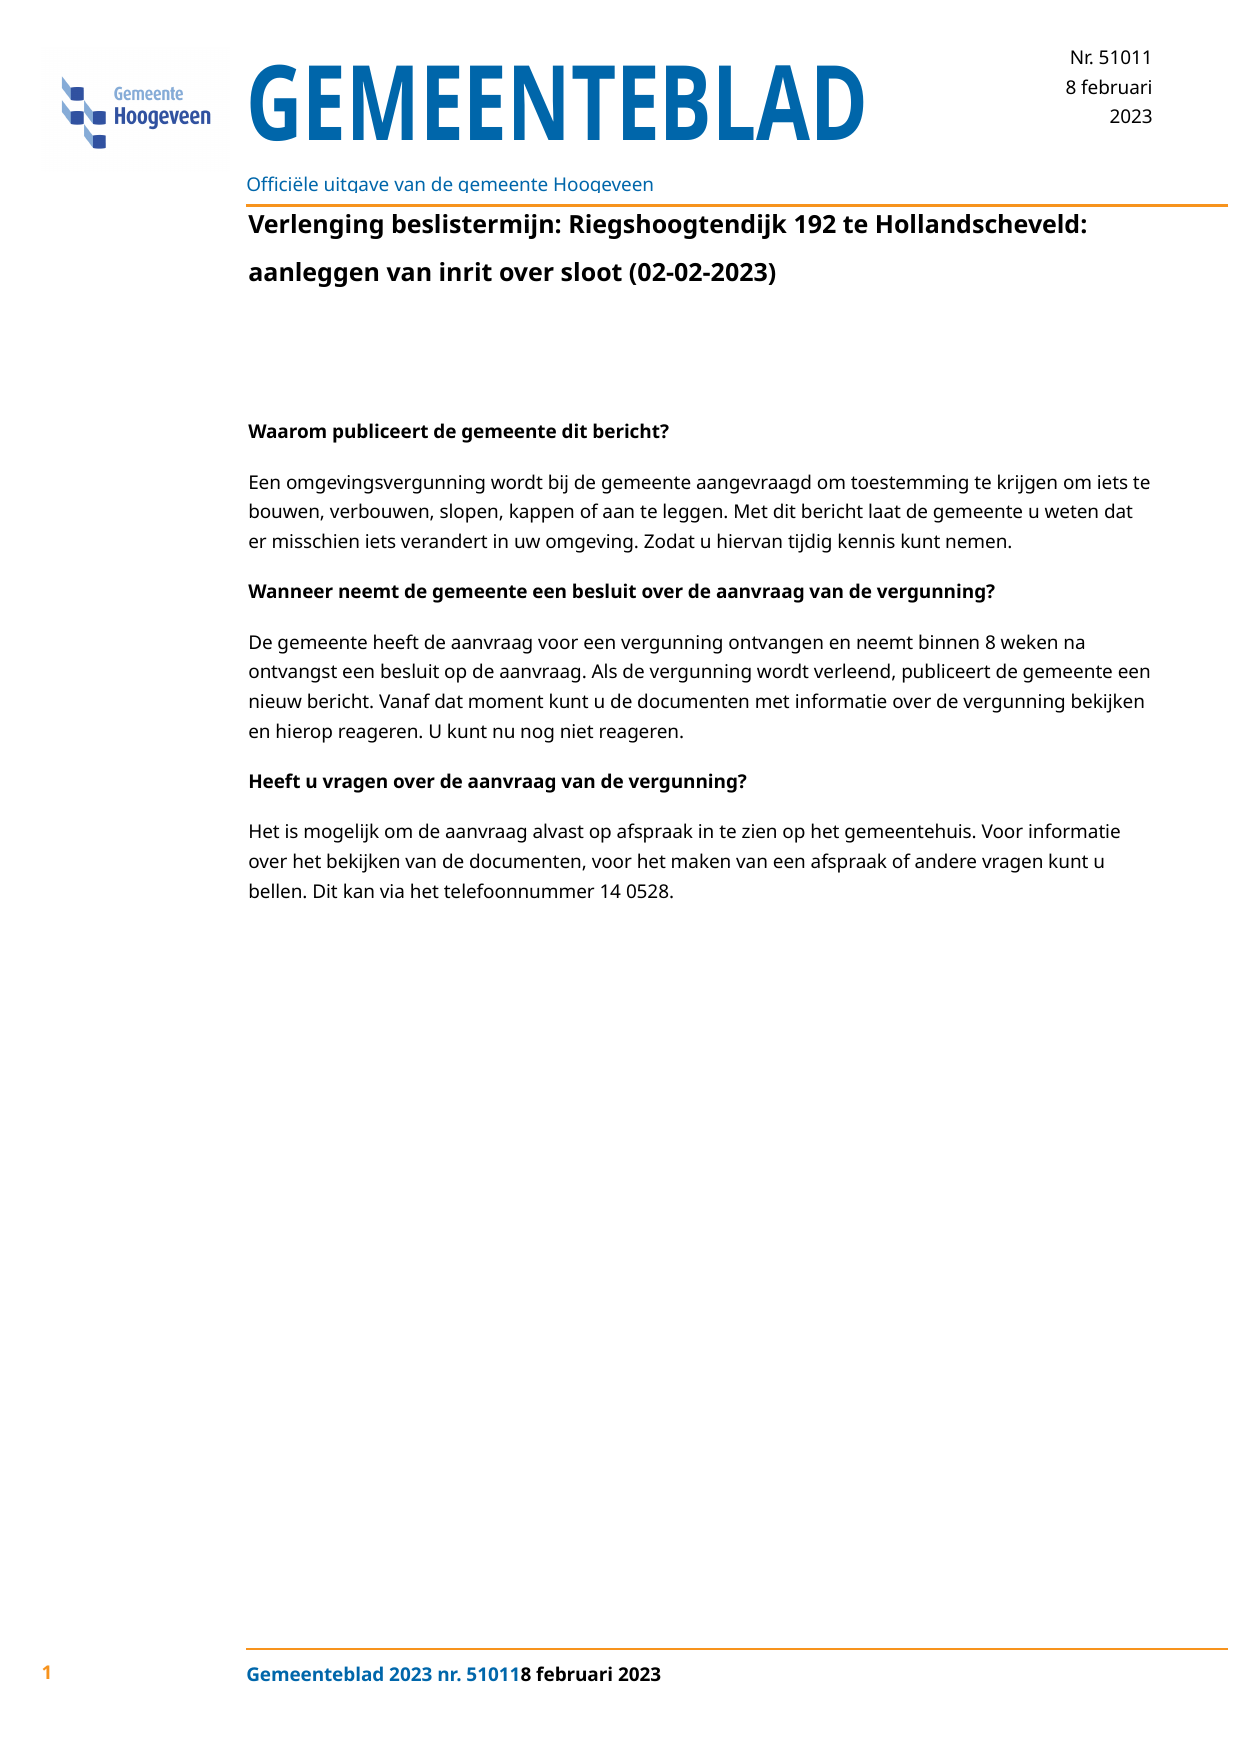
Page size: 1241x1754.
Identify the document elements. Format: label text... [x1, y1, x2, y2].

text Verlenging beslistermijn: Riegshoogtendijk 192 te Hollandscheveld: aanleggen van inrit over sloot (02-02-2023) [248, 207, 1152, 288]
text Waarom publiceert de gemeente dit bericht? [248, 419, 1152, 444]
text Wanneer neemt de gemeente een besluit over de aanvraag van de vergunning? [248, 579, 1152, 604]
text Een omgevingsvergunning wordt bij de gemeente aangevraagd om toestemming te krijgen om iets te bouwen, verbouwen, slopen, kappen of aan te leggen. Met dit bericht laat de gemeente u weten dat er misschien iets verandert in uw omgeving. Zodat u hiervan tijdig kennis kunt nemen. [248, 469, 1152, 554]
text Heeft u vragen over de aanvraag van de vergunning? [248, 768, 1152, 794]
text Het is mogelijk om de aanvraag alvast op afspraak in te zien op het gemeentehuis. Voor informatie over het bekijken van de documenten, voor het maken van een afspraak of andere vragen kunt u bellen. Dit kan via het telefoonnummer 14 0528. [248, 819, 1152, 904]
picture [41, 47, 231, 172]
text De gemeente heeft de aanvraag voor een vergunning ontvangen en neemt binnen 8 weken na ontvangst een besluit op de aanvraag. Als de vergunning wordt verleend, publiceert de gemeente een nieuw bericht. Vanaf dat moment kunt u de documenten met informatie over de vergunning bekijken en hierop reageren. U kunt nu nog niet reageren. [248, 629, 1152, 744]
